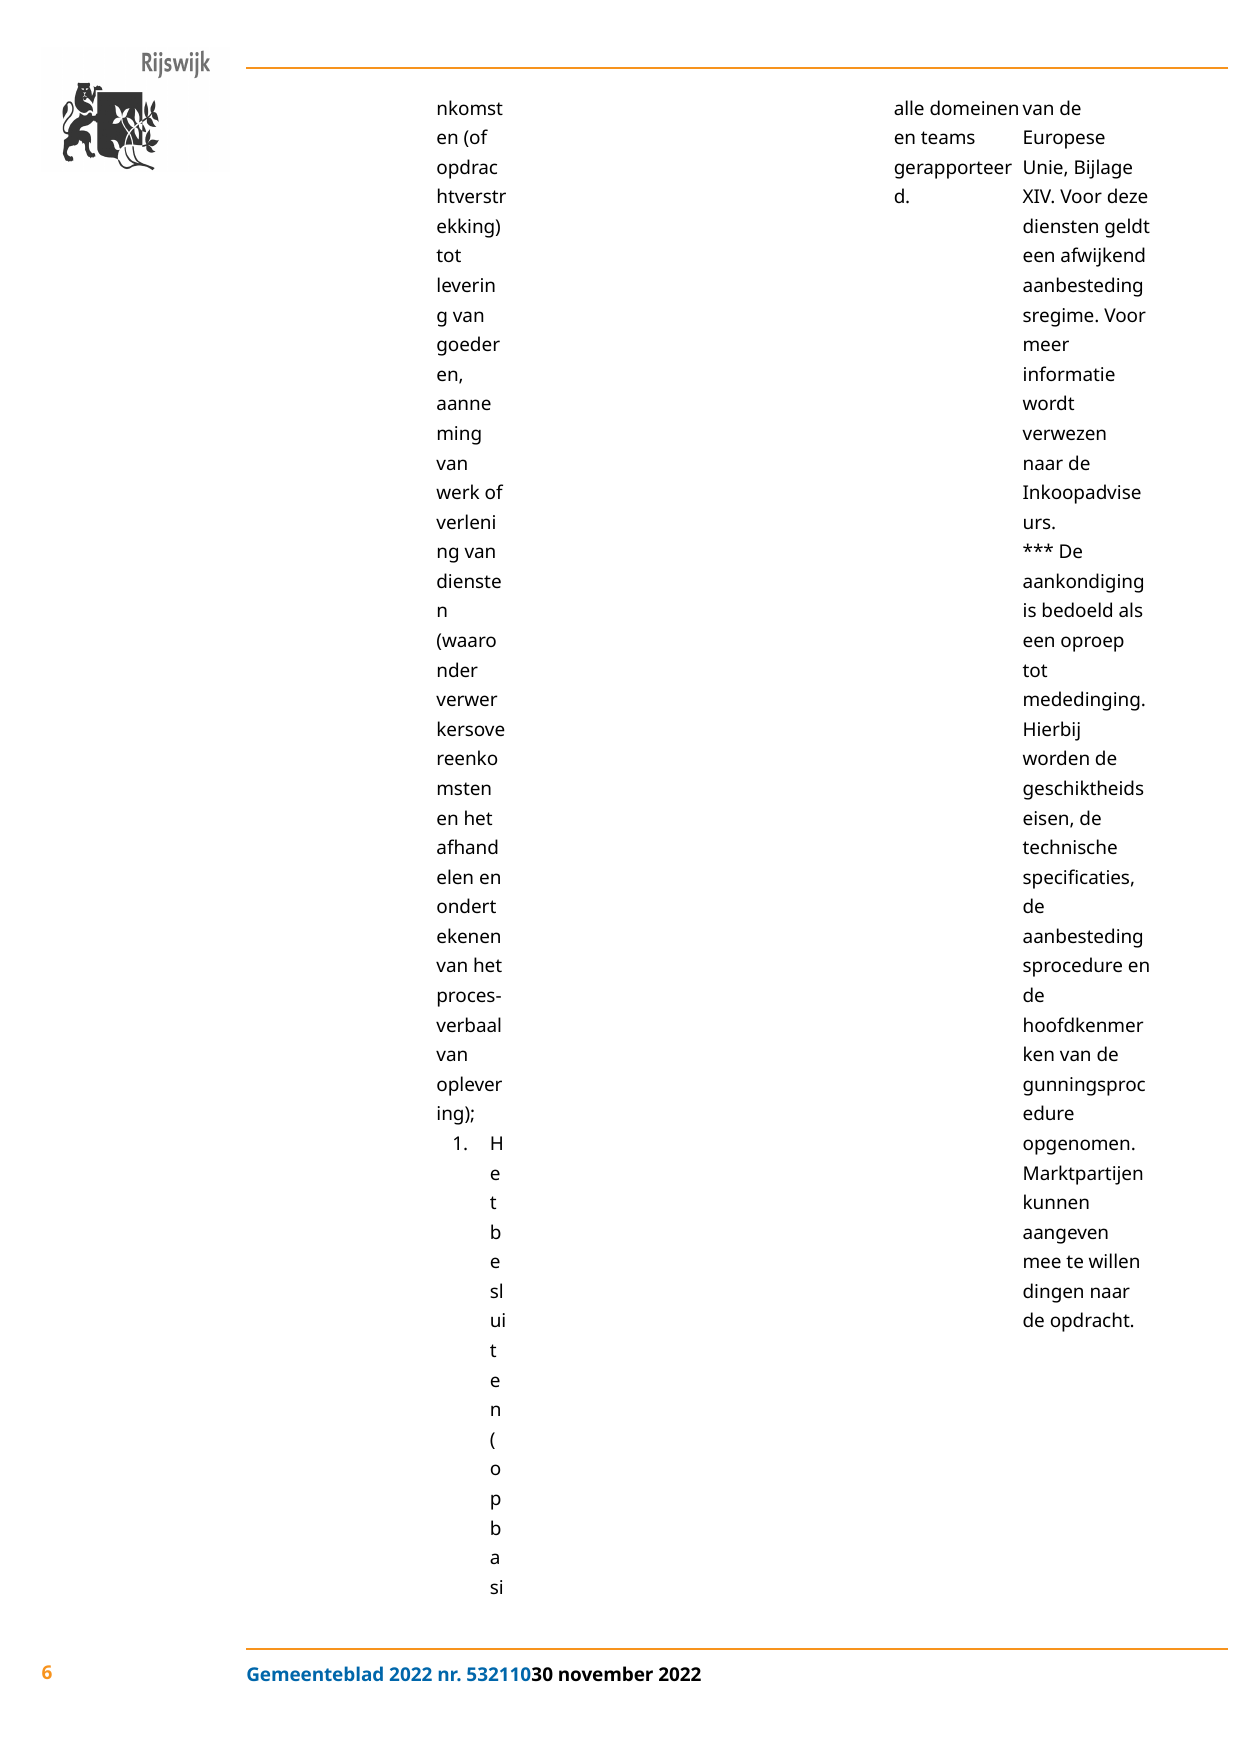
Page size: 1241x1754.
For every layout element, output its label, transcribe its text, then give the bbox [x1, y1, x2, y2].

table_cell alle domeinen en teams gerapporteerd. [894, 95, 1022, 1600]
table_cell [248, 95, 377, 1600]
table_cell [764, 95, 893, 1600]
table_cell [506, 95, 635, 1600]
table_cell [635, 95, 764, 1600]
table_cell van de Europese Unie, Bijlage XIV. Voor deze diensten geldt een afwijkend aanbestedingsregime. Voor meer informatie wordt verwezen naar de Inkoopadviseurs. *** De aankondiging is bedoeld als een oproep tot mededinging. Hierbij worden de geschiktheidseisen, de technische specificaties, de aanbestedingsprocedure en de hoofdkenmerken van de gunningsprocedure opgenomen. Marktpartijen kunnen aangeven mee te willen dingen naar de opdracht. [1023, 95, 1152, 1600]
picture [41, 47, 231, 172]
table_cell nkomsten (of opdrachtverstrekking) tot levering van goederen, aanneming van werk of verlening van diensten (waaronder verwerkersovereenkomsten en het afhandelen en ondertekenen van het proces-verbaal van oplevering); Het besluiten (op basi [377, 95, 506, 1600]
